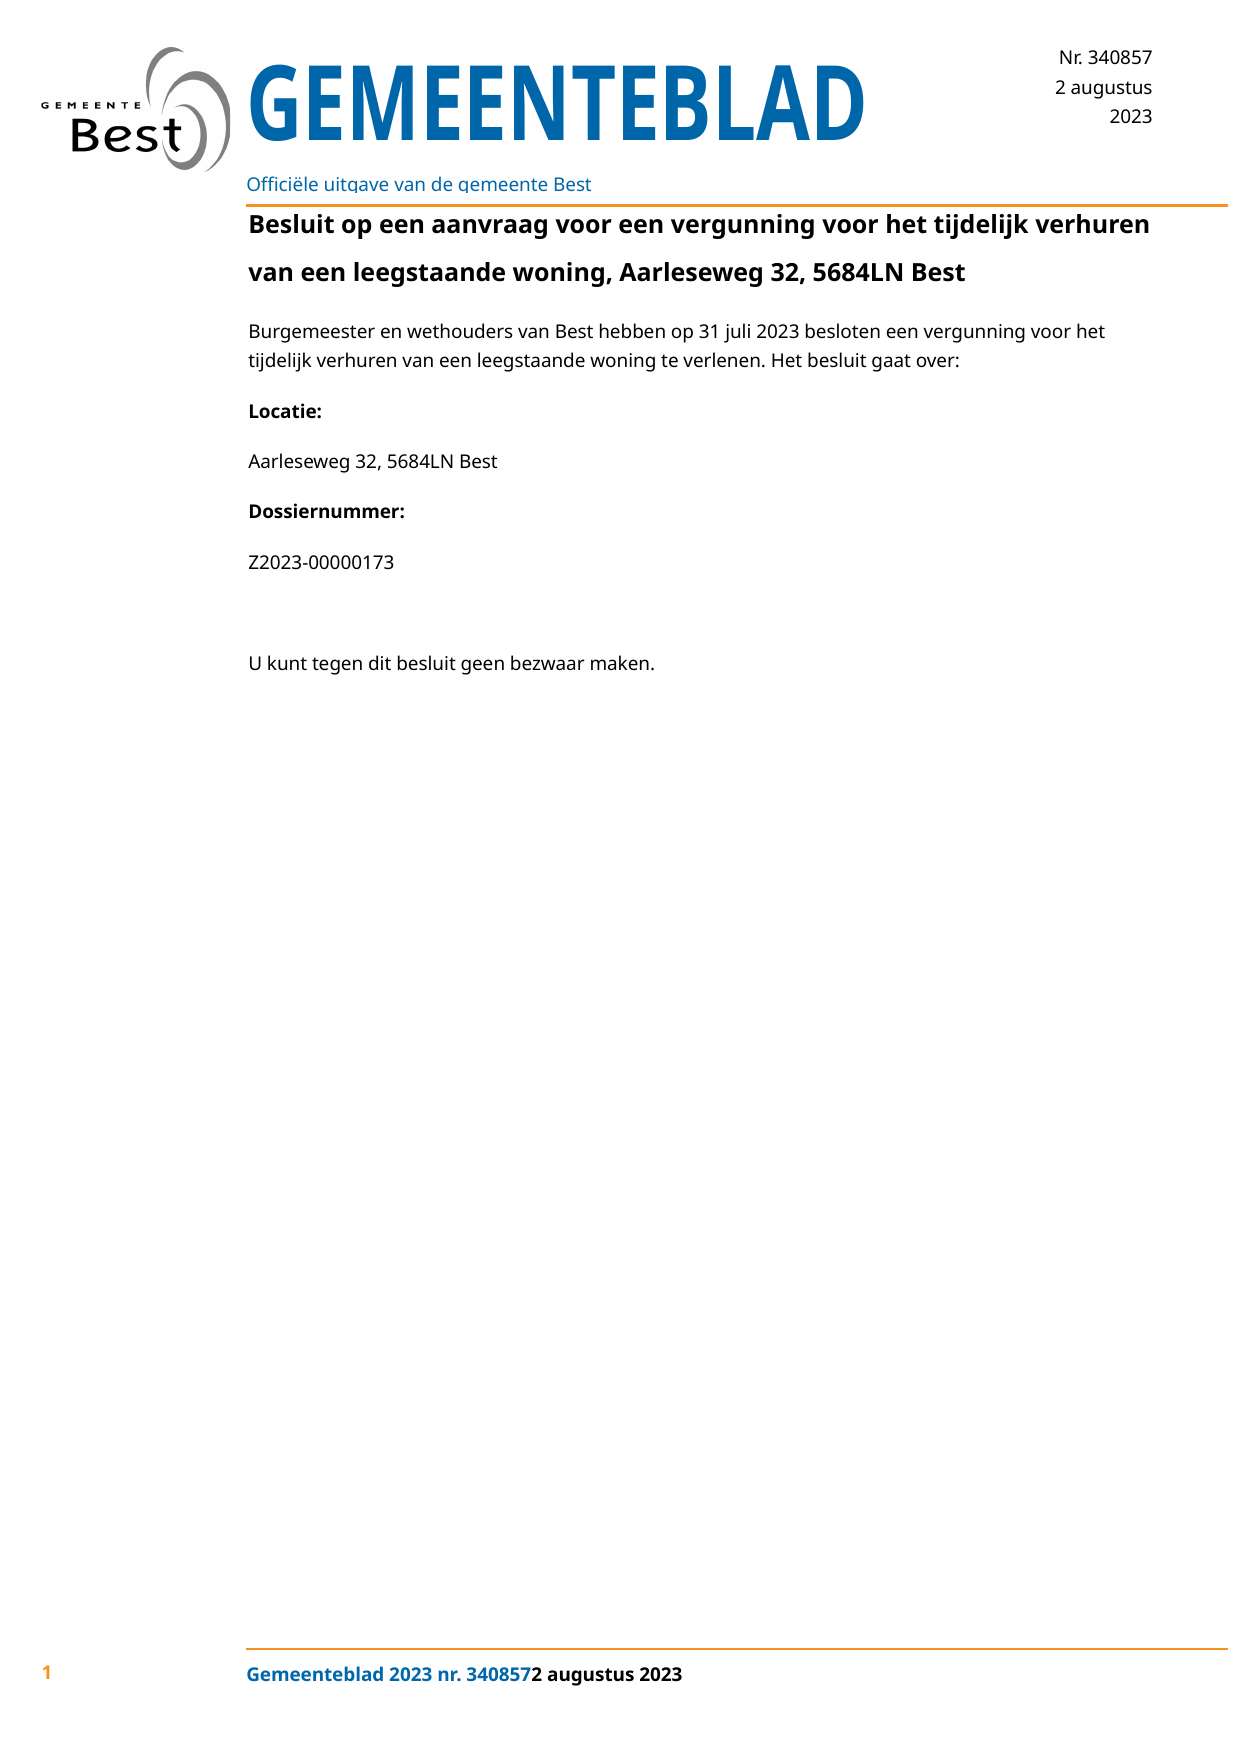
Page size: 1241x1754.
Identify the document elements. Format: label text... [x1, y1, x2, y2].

text Aarleseweg 32, 5684LN Best [248, 448, 1152, 474]
text Locatie: [248, 398, 1152, 424]
text Burgemeester en wethouders van Best hebben op 31 juli 2023 besloten een vergunning voor het tijdelijk verhuren van een leegstaande woning te verlenen. Het besluit gaat over: [248, 318, 1152, 373]
text Z2023-00000173 [248, 549, 1152, 575]
text U kunt tegen dit besluit geen bezwaar maken. [248, 650, 1152, 676]
text Besluit op een aanvraag voor een vergunning voor het tijdelijk verhuren van een leegstaande woning, Aarleseweg 32, 5684LN Best [248, 207, 1152, 288]
text Dossiernummer: [248, 499, 1152, 524]
picture [41, 47, 231, 172]
